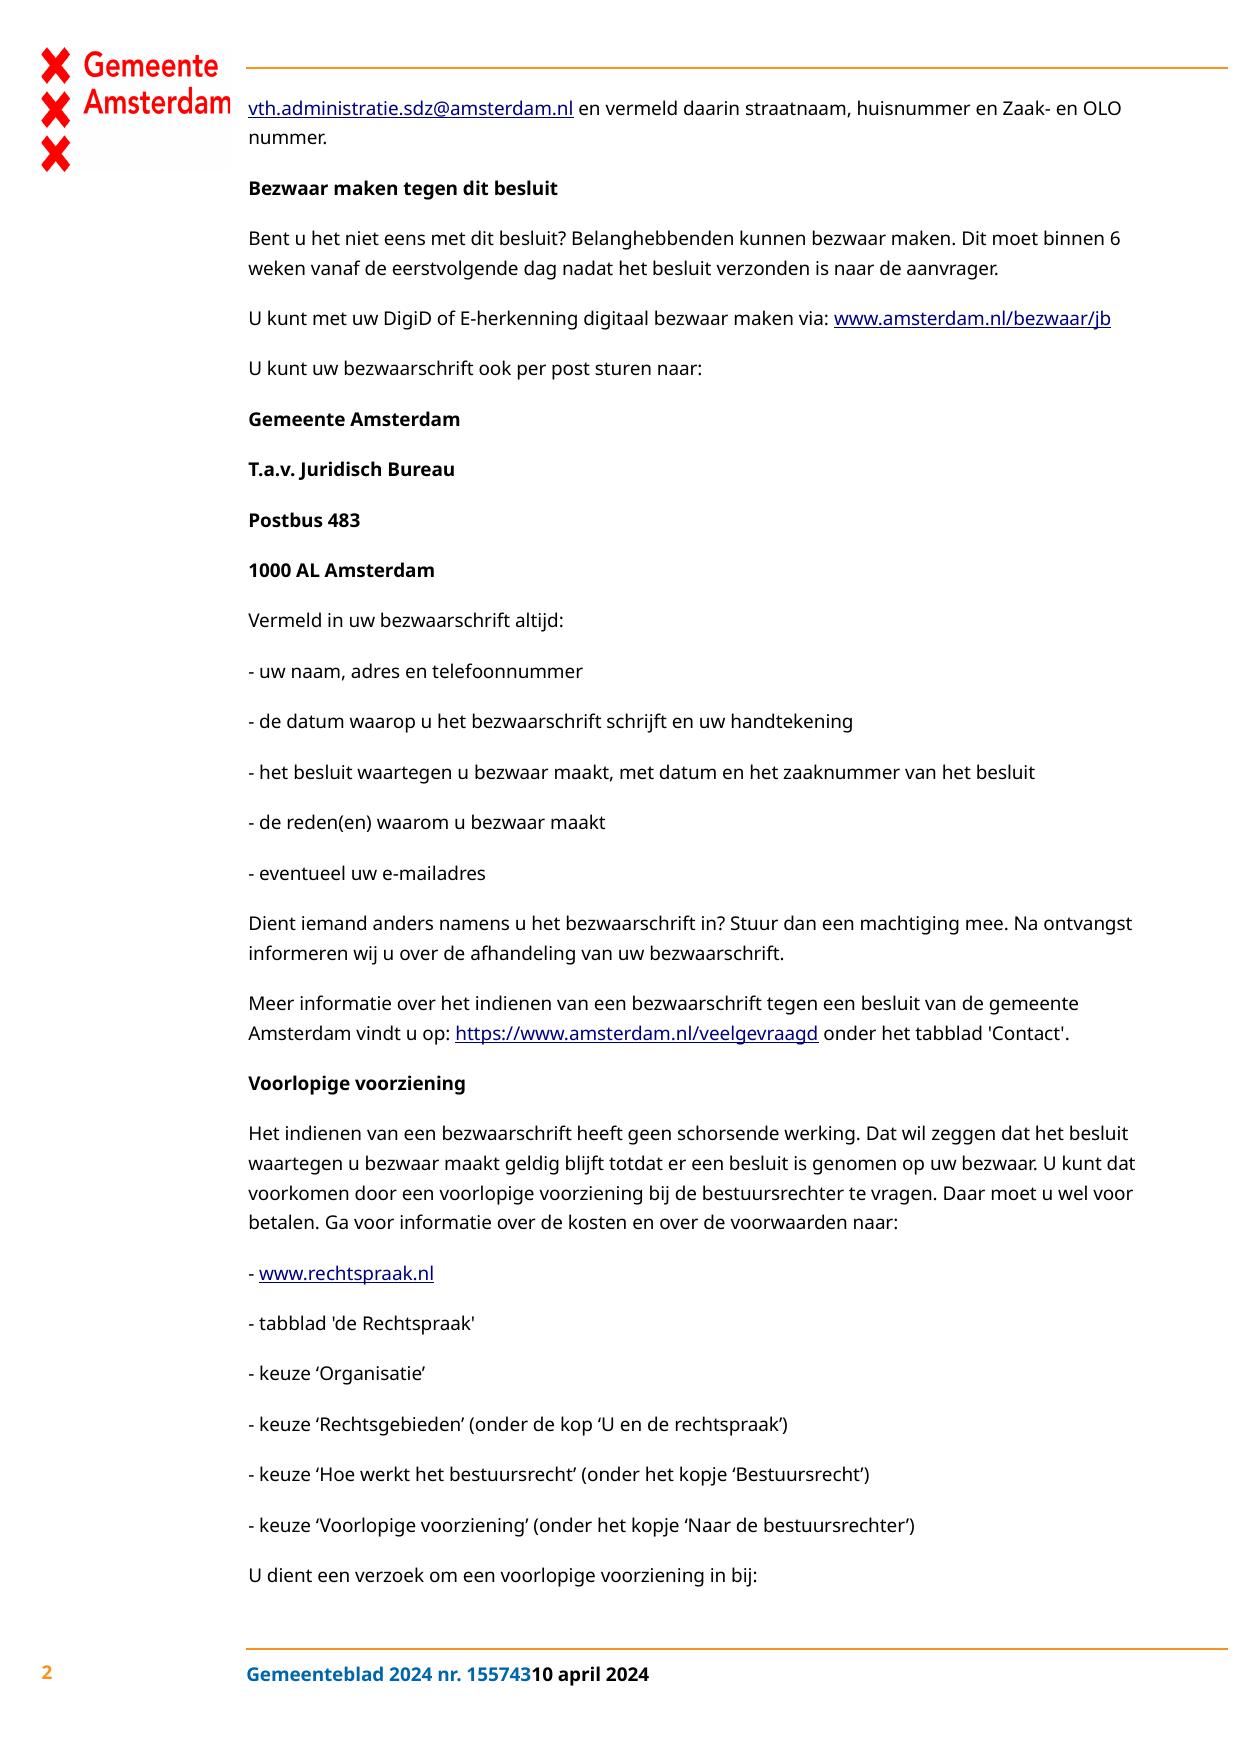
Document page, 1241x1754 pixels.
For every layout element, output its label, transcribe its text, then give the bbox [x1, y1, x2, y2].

text - het besluit waartegen u bezwaar maakt, met datum en het zaaknummer van het besluit [248, 759, 1152, 785]
text Meer informatie over het indienen van een bezwaarschrift tegen een besluit van de gemeente Amsterdam vindt u op: https://www.amsterdam.nl/veelgevraagd onder het tabblad 'Contact'. [248, 990, 1152, 1046]
text - uw naam, adres en telefoonnummer [248, 658, 1152, 684]
text - eventueel uw e-mailadres [248, 860, 1152, 886]
text Bezwaar maken tegen dit besluit [248, 175, 1152, 201]
text - keuze ‘Organisatie’ [248, 1361, 1152, 1386]
text U dient een verzoek om een voorlopige voorziening in bij: [248, 1562, 1152, 1588]
text Vermeld in uw bezwaarschrift altijd: [248, 608, 1152, 633]
text Postbus 483 [248, 507, 1152, 533]
text Gemeente Amsterdam [248, 406, 1152, 432]
text U kunt uw bezwaarschrift ook per post sturen naar: [248, 356, 1152, 381]
text U kunt met uw DigiD of E-herkenning digitaal bezwaar maken via: www.amsterdam.nl/bezwaar/jb [248, 305, 1152, 331]
text - keuze ‘Hoe werkt het bestuursrecht’ (onder het kopje ‘Bestuursrecht’) [248, 1461, 1152, 1487]
text Voorlopige voorziening [248, 1070, 1152, 1096]
text 1000 AL Amsterdam [248, 557, 1152, 583]
text Bent u het niet eens met dit besluit? Belanghebbenden kunnen bezwaar maken. Dit moet binnen 6 weken vanaf de eerstvolgende dag nadat het besluit verzonden is naar de aanvrager. [248, 225, 1152, 281]
text - www.rechtspraak.nl [248, 1260, 1152, 1286]
text vth.administratie.sdz@amsterdam.nl en vermeld daarin straatnaam, huisnummer en Zaak- en OLO nummer. [248, 95, 1152, 150]
text Dient iemand anders namens u het bezwaarschrift in? Stuur dan een machtiging mee. Na ontvangst informeren wij u over de afhandeling van uw bezwaarschrift. [248, 910, 1152, 966]
picture [41, 47, 231, 172]
text - tabblad 'de Rechtspraak' [248, 1310, 1152, 1336]
text - keuze ‘Rechtsgebieden’ (onder de kop ‘U en de rechtspraak’) [248, 1411, 1152, 1437]
text - keuze ‘Voorlopige voorziening’ (onder het kopje ‘Naar de bestuursrechter’) [248, 1512, 1152, 1538]
text T.a.v. Juridisch Bureau [248, 456, 1152, 482]
text Het indienen van een bezwaarschrift heeft geen schorsende werking. Dat wil zeggen dat het besluit waartegen u bezwaar maakt geldig blijft totdat er een besluit is genomen op uw bezwaar. U kunt dat voorkomen door een voorlopige voorziening bij de bestuursrechter te vragen. Daar moet u wel voor betalen. Ga voor informatie over de kosten en over de voorwaarden naar: [248, 1121, 1152, 1235]
text - de reden(en) waarom u bezwaar maakt [248, 809, 1152, 835]
text - de datum waarop u het bezwaarschrift schrijft en uw handtekening [248, 708, 1152, 734]
